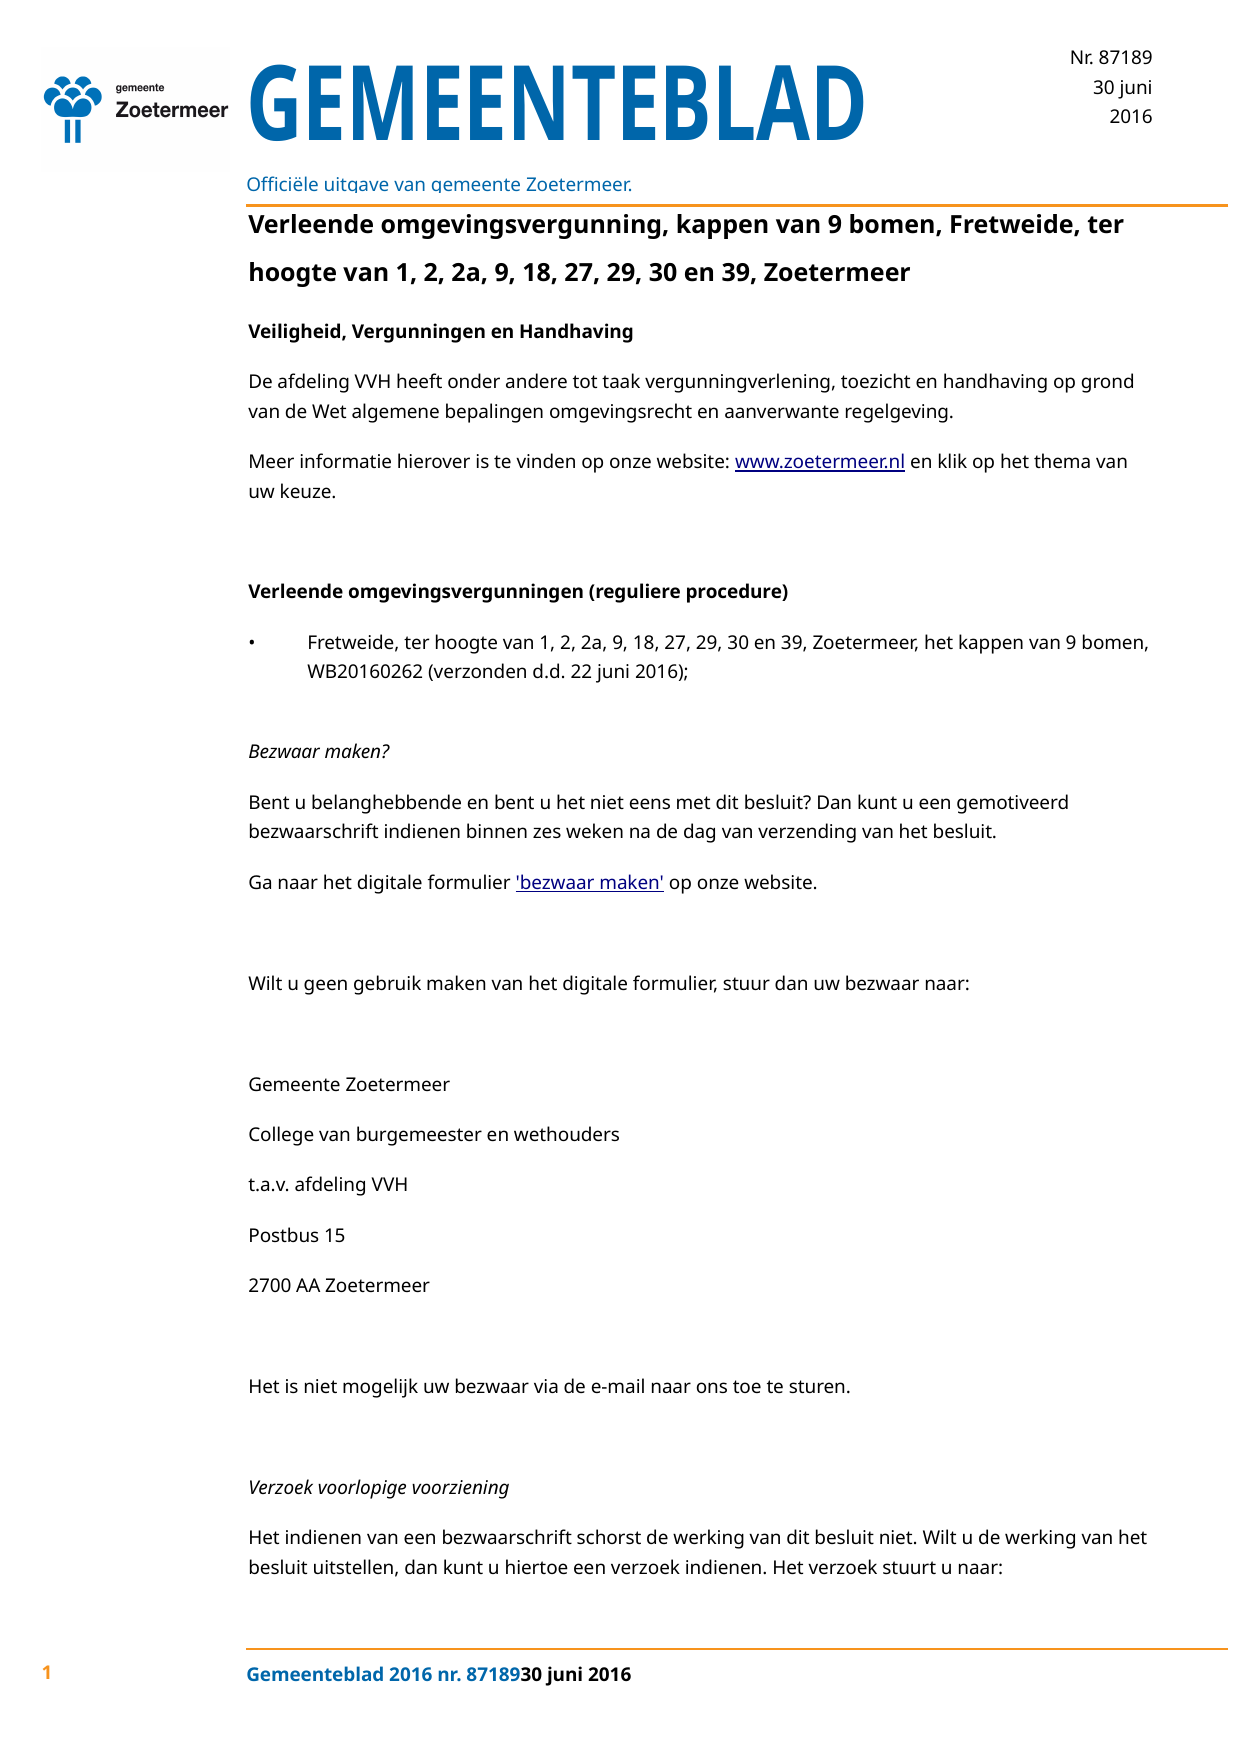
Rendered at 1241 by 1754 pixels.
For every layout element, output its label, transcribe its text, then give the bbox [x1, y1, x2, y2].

text Bezwaar maken? [248, 739, 1152, 764]
text Bent u belanghebbende en bent u het niet eens met dit besluit? Dan kunt u een gemotiveerd bezwaarschrift indienen binnen zes weken na de dag van verzending van het besluit. [248, 789, 1152, 844]
text Verzoek voorlopige voorziening [248, 1474, 1152, 1500]
text Wilt u geen gebruik maken van het digitale formulier, stuur dan uw bezwaar naar: [248, 970, 1152, 996]
text t.a.v. afdeling VVH [248, 1172, 1152, 1197]
text De afdeling VVH heeft onder andere tot taak vergunningverlening, toezicht en handhaving op grond van de Wet algemene bepalingen omgevingsrecht en aanverwante regelgeving. [248, 368, 1152, 424]
text Meer informatie hierover is te vinden op onze website: www.zoetermeer.nl en klik op het thema van uw keuze. [248, 448, 1152, 504]
text College van burgemeester en wethouders [248, 1121, 1152, 1147]
text Ga naar het digitale formulier 'bezwaar maken' op onze website. [248, 869, 1152, 895]
text Veiligheid, Vergunningen en Handhaving [248, 318, 1152, 344]
picture [41, 47, 231, 172]
text Postbus 15 [248, 1222, 1152, 1248]
list Fretweide, ter hoogte van 1, 2, 2a, 9, 18, 27, 29, 30 en 39, Zoetermeer, het kappen van 9 bomen, WB20160262 (verzonden d.d. 22 juni 2016); [248, 629, 1152, 684]
text Verleende omgevingsvergunningen (reguliere procedure) [248, 579, 1152, 604]
text 2700 AA Zoetermeer [248, 1272, 1152, 1298]
text Gemeente Zoetermeer [248, 1071, 1152, 1097]
text Het is niet mogelijk uw bezwaar via de e-mail naar ons toe te sturen. [248, 1373, 1152, 1399]
text Verleende omgevingsvergunning, kappen van 9 bomen, Fretweide, ter hoogte van 1, 2, 2a, 9, 18, 27, 29, 30 en 39, Zoetermeer [248, 207, 1152, 288]
text Het indienen van een bezwaarschrift schorst de werking van dit besluit niet. Wilt u de werking van het besluit uitstellen, dan kunt u hiertoe een verzoek indienen. Het verzoek stuurt u naar: [248, 1524, 1152, 1580]
